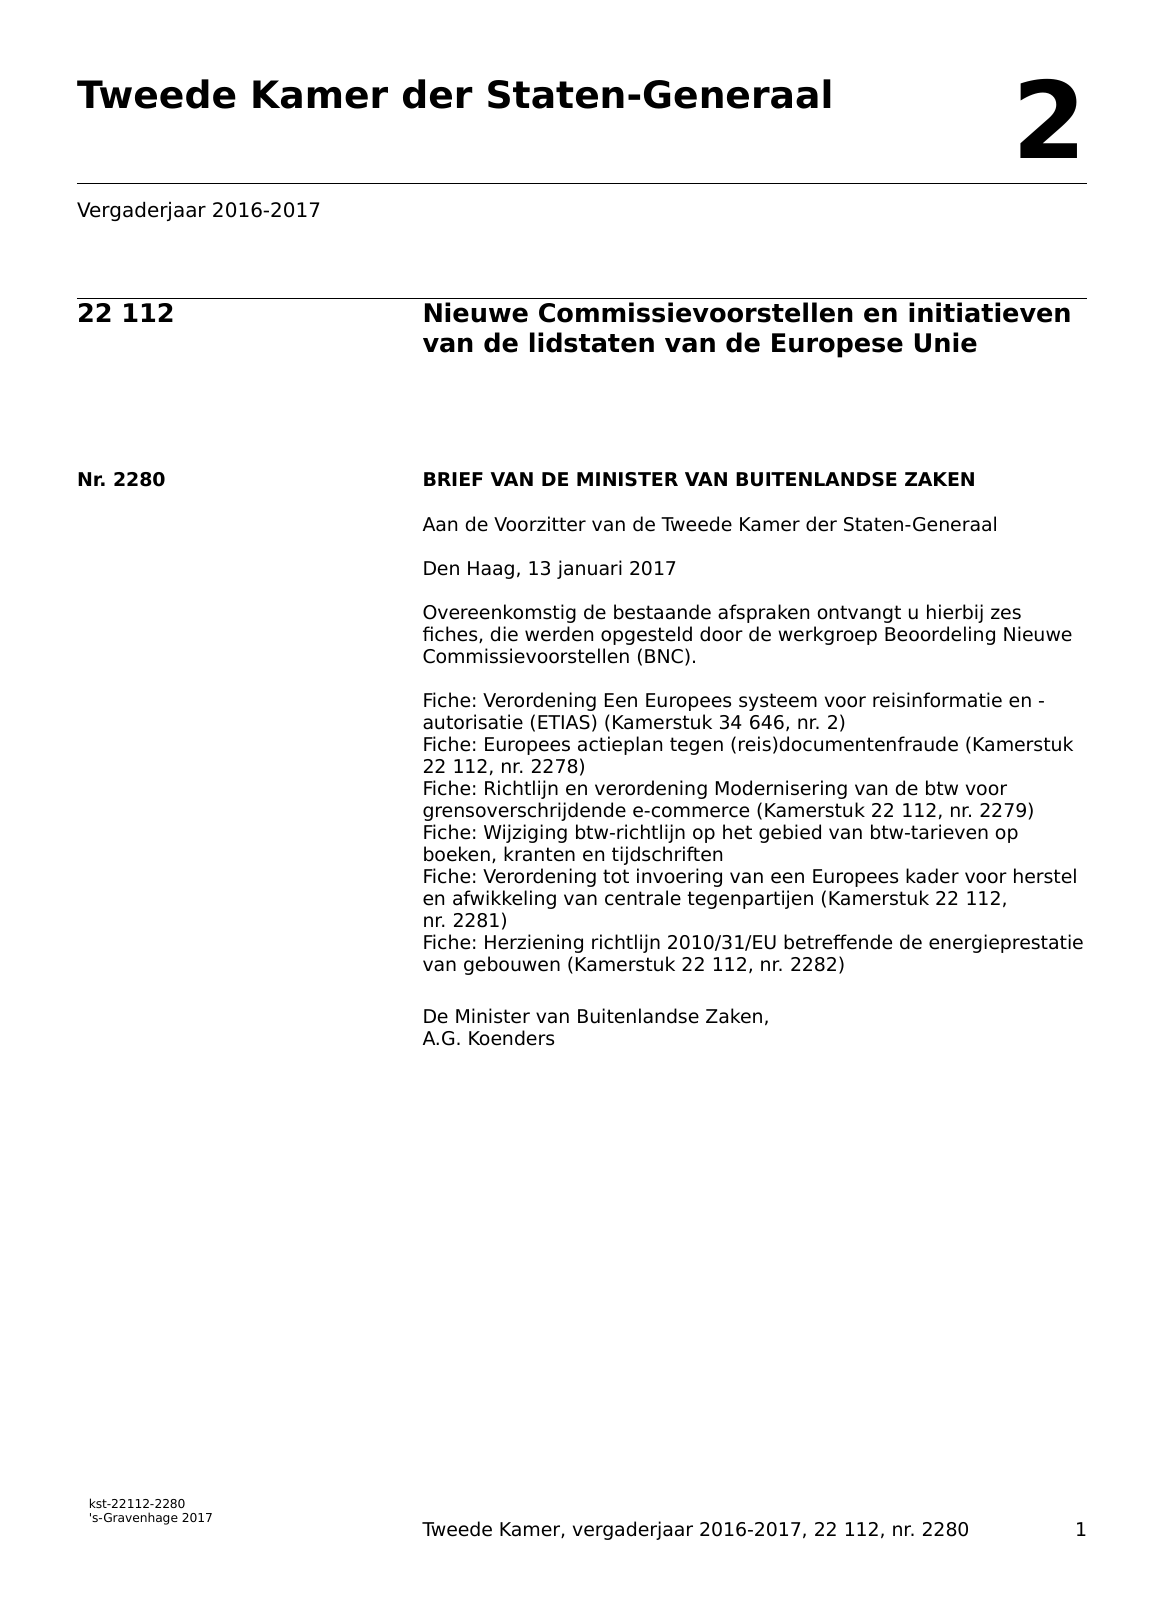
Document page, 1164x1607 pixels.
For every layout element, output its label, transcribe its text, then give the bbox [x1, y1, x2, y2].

subtitle Nr. 2280 BRIEF VAN DE MINISTER VAN BUITENLANDSE ZAKEN [77, 469, 1087, 491]
text Overeenkomstig de bestaande afspraken ontvangt u hierbij zes fiches, die werden opgesteld door de werkgroep Beoordeling Nieuwe Commissievoorstellen (BNC). [422, 602, 1087, 668]
subtitle 22 112 Nieuwe Commissievoorstellen en initiatieven van de lidstaten van de Europese Unie [77, 299, 1087, 358]
text Den Haag, 13 januari 2017 [422, 558, 1087, 580]
table_cell Vergaderjaar 2016-2017 [77, 184, 1087, 298]
text Aan de Voorzitter van de Tweede Kamer der Staten-Generaal [422, 513, 1087, 536]
text Fiche: Verordening Een Europees systeem voor reisinformatie en -autorisatie (ETIAS) (Kamerstuk 34 646, nr. 2) [422, 690, 1087, 734]
text kst-22112-2280 [88, 1497, 323, 1511]
table_header 2 [886, 59, 1087, 183]
text 's-Gravenhage 2017 [88, 1511, 323, 1525]
text Fiche: Herziening richtlijn 2010/31/EU betreffende de energieprestatie van gebouwen (Kamerstuk 22 112, nr. 2282) [422, 932, 1087, 976]
text Fiche: Verordening tot invoering van een Europees kader voor herstel en afwikkeling van centrale tegenpartijen (Kamerstuk 22 112, nr. 2281) [422, 866, 1087, 932]
table_header Tweede Kamer der Staten-Generaal [77, 59, 886, 183]
text De Minister van Buitenlandse Zaken, A.G. Koenders [422, 1006, 1087, 1050]
text Fiche: Richtlijn en verordening Modernisering van de btw voor grensoverschrijdende e-commerce (Kamerstuk 22 112, nr. 2279) [422, 778, 1087, 822]
text Fiche: Europees actieplan tegen (reis)documentenfraude (Kamerstuk 22 112, nr. 2278) [422, 734, 1087, 778]
text Fiche: Wijziging btw-richtlijn op het gebied van btw-tarieven op boeken, kranten en tijdschriften [422, 822, 1087, 866]
